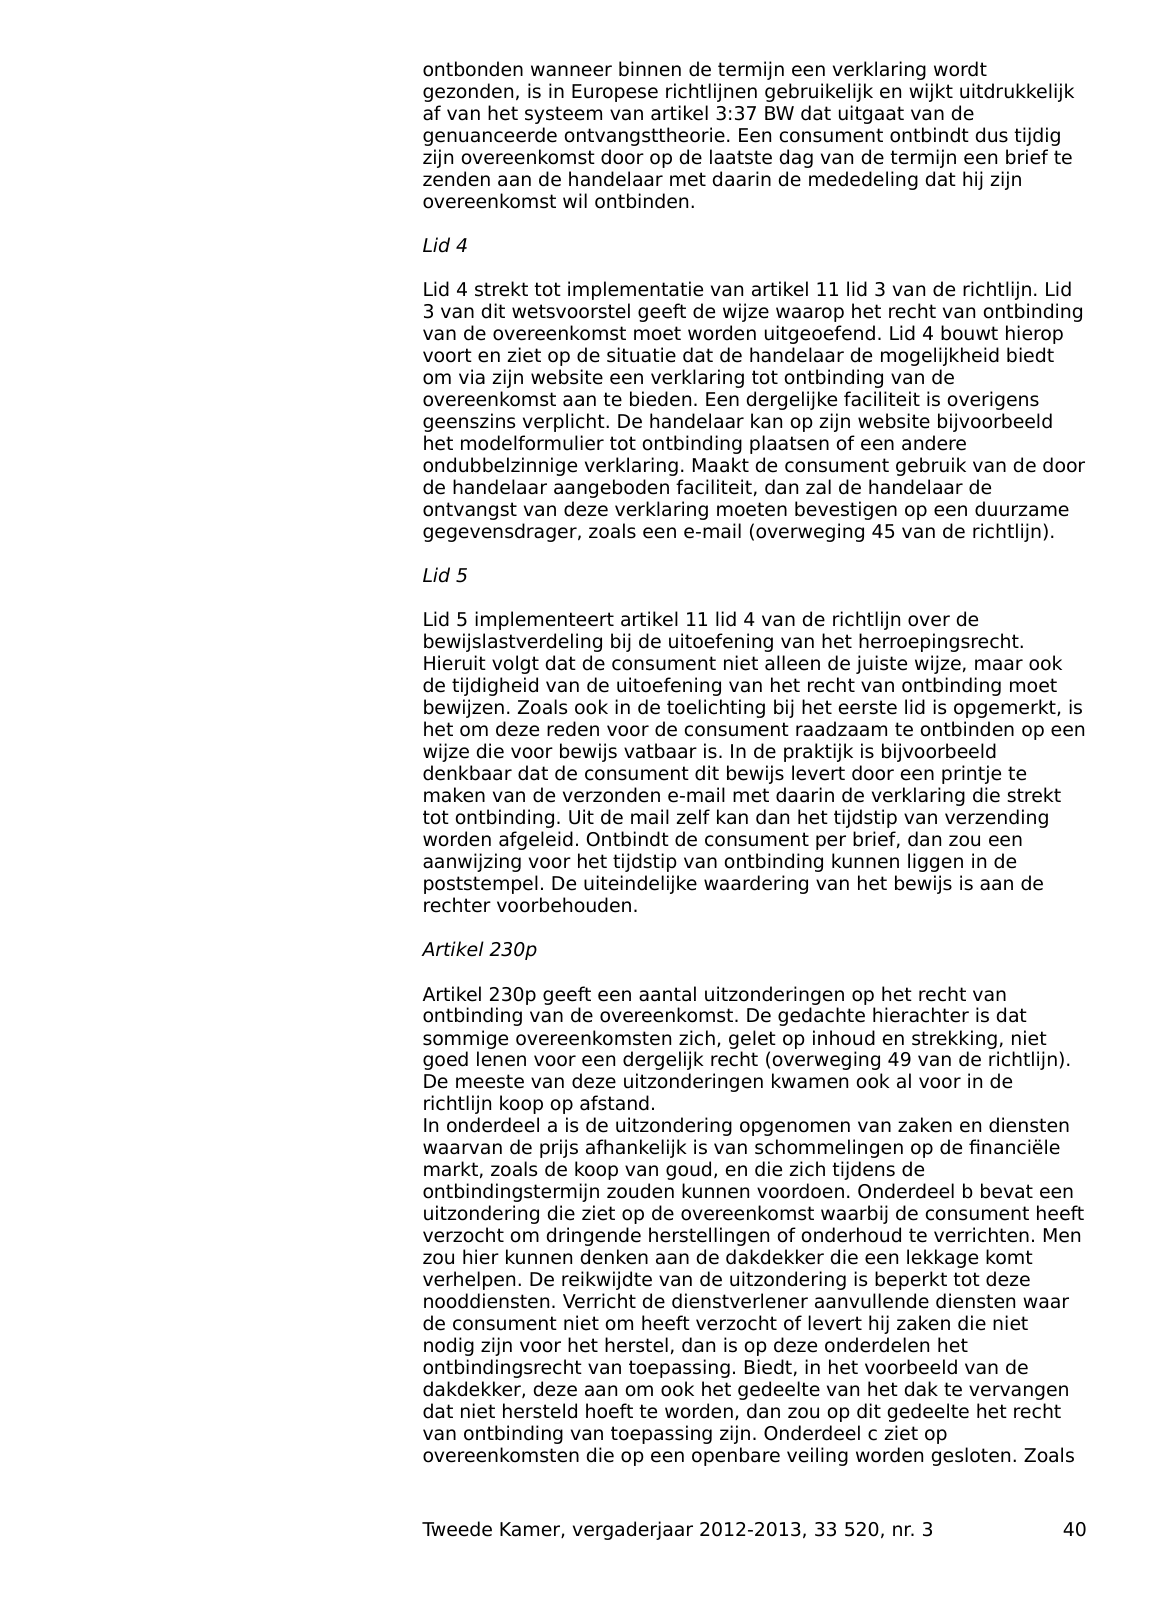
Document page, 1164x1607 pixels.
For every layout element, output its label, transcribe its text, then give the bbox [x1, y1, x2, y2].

text ontbonden wanneer binnen de termijn een verklaring wordt gezonden, is in Europese richtlijnen gebruikelijk en wijkt uitdrukkelijk af van het systeem van artikel 3:37 BW dat uitgaat van de genuanceerde ontvangsttheorie. Een consument ontbindt dus tijdig zijn overeenkomst door op de laatste dag van de termijn een brief te zenden aan de handelaar met daarin de mededeling dat hij zijn overeenkomst wil ontbinden. [422, 59, 1087, 213]
subtitle Artikel 230p [422, 939, 1087, 961]
text In onderdeel a is de uitzondering opgenomen van zaken en diensten waarvan de prijs afhankelijk is van schommelingen op de financiële markt, zoals de koop van goud, en die zich tijdens de ontbindingstermijn zouden kunnen voordoen. Onderdeel b bevat een uitzondering die ziet op de overeenkomst waarbij de consument heeft verzocht om dringende herstellingen of onderhoud te verrichten. Men zou hier kunnen denken aan de dakdekker die een lekkage komt verhelpen. De reikwijdte van de uitzondering is beperkt tot deze nooddiensten. Verricht de dienstverlener aanvullende diensten waar de consument niet om heeft verzocht of levert hij zaken die niet nodig zijn voor het herstel, dan is op deze onderdelen het ontbindingsrecht van toepassing. Biedt, in het voorbeeld van de dakdekker, deze aan om ook het gedeelte van het dak te vervangen dat niet hersteld hoeft te worden, dan zou op dit gedeelte het recht van ontbinding van toepassing zijn. Onderdeel c ziet op overeenkomsten die op een openbare veiling worden gesloten. Zoals [422, 1115, 1087, 1467]
text Lid 5 implementeert artikel 11 lid 4 van de richtlijn over de bewijslastverdeling bij de uitoefening van het herroepingsrecht. Hieruit volgt dat de consument niet alleen de juiste wijze, maar ook de tijdigheid van de uitoefening van het recht van ontbinding moet bewijzen. Zoals ook in de toelichting bij het eerste lid is opgemerkt, is het om deze reden voor de consument raadzaam te ontbinden op een wijze die voor bewijs vatbaar is. In de praktijk is bijvoorbeeld denkbaar dat de consument dit bewijs levert door een printje te maken van de verzonden e-mail met daarin de verklaring die strekt tot ontbinding. Uit de mail zelf kan dan het tijdstip van verzending worden afgeleid. Ontbindt de consument per brief, dan zou een aanwijzing voor het tijdstip van ontbinding kunnen liggen in de poststempel. De uiteindelijke waardering van het bewijs is aan de rechter voorbehouden. [422, 609, 1087, 917]
subtitle Lid 5 [422, 565, 1087, 587]
text Artikel 230p geeft een aantal uitzonderingen op het recht van ontbinding van de overeenkomst. De gedachte hierachter is dat sommige overeenkomsten zich, gelet op inhoud en strekking, niet goed lenen voor een dergelijk recht (overweging 49 van de richtlijn). De meeste van deze uitzonderingen kwamen ook al voor in de richtlijn koop op afstand. [422, 983, 1087, 1115]
text Lid 4 strekt tot implementatie van artikel 11 lid 3 van de richtlijn. Lid 3 van dit wetsvoorstel geeft de wijze waarop het recht van ontbinding van de overeenkomst moet worden uitgeoefend. Lid 4 bouwt hierop voort en ziet op de situatie dat de handelaar de mogelijkheid biedt om via zijn website een verklaring tot ontbinding van de overeenkomst aan te bieden. Een dergelijke faciliteit is overigens geenszins verplicht. De handelaar kan op zijn website bijvoorbeeld het modelformulier tot ontbinding plaatsen of een andere ondubbelzinnige verklaring. Maakt de consument gebruik van de door de handelaar aangeboden faciliteit, dan zal de handelaar de ontvangst van deze verklaring moeten bevestigen op een duurzame gegevensdrager, zoals een e-mail (overweging 45 van de richtlijn). [422, 279, 1087, 543]
subtitle Lid 4 [422, 235, 1087, 257]
